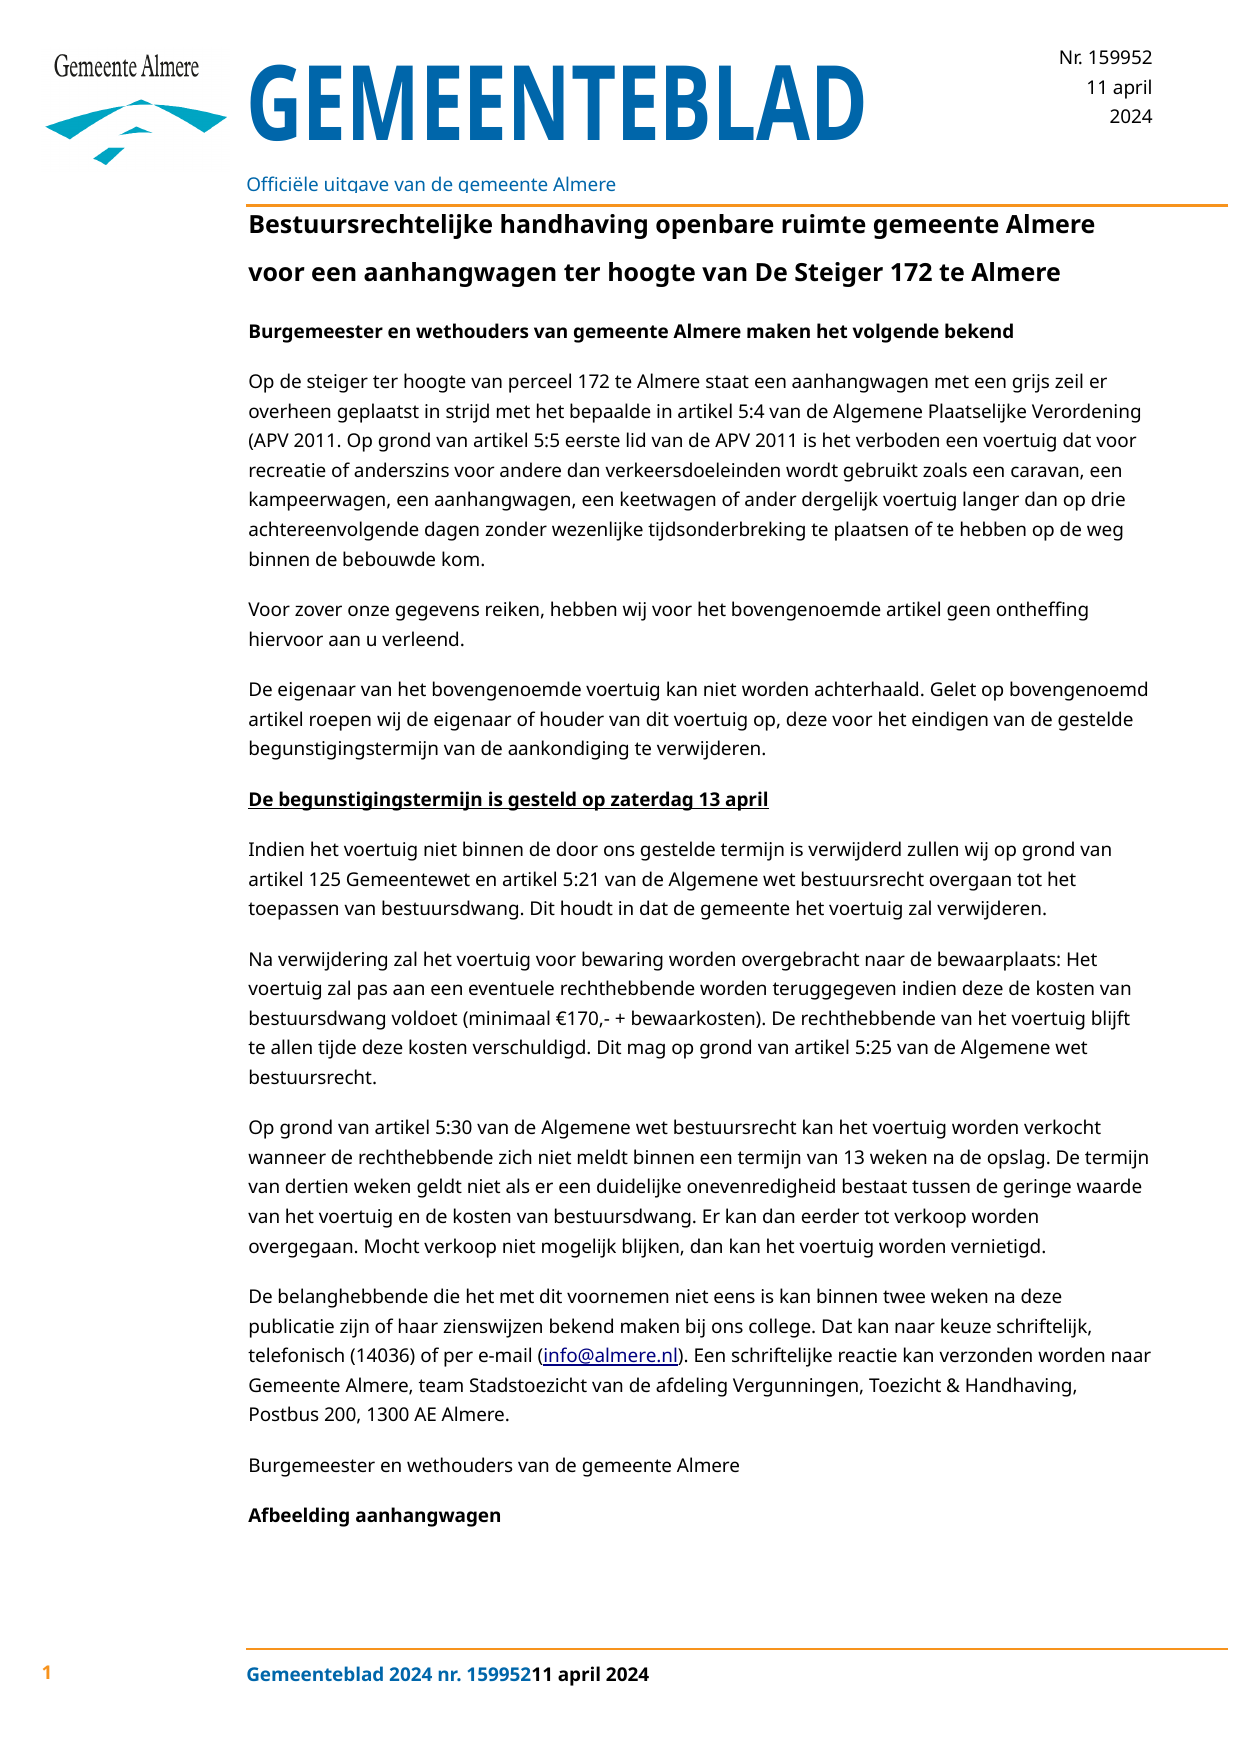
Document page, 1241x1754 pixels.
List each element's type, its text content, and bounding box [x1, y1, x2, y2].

text Op de steiger ter hoogte van perceel 172 te Almere staat een aanhangwagen met een grijs zeil er overheen geplaatst in strijd met het bepaalde in artikel 5:4 van de Algemene Plaatselijke Verordening (APV 2011. Op grond van artikel 5:5 eerste lid van de APV 2011 is het verboden een voertuig dat voor recreatie of anderszins voor andere dan verkeersdoeleinden wordt gebruikt zoals een caravan, een kampeerwagen, een aanhangwagen, een keetwagen of ander dergelijk voertuig langer dan op drie achtereenvolgende dagen zonder wezenlijke tijdsonderbreking te plaatsen of te hebben op de weg binnen de bebouwde kom. [248, 368, 1152, 572]
text De belanghebbende die het met dit voornemen niet eens is kan binnen twee weken na deze publicatie zijn of haar zienswijzen bekend maken bij ons college. Dat kan naar keuze schriftelijk, telefonisch (14036) of per e-mail (info@almere.nl). Een schriftelijke reactie kan verzonden worden naar Gemeente Almere, team Stadstoezicht van de afdeling Vergunningen, Toezicht & Handhaving, Postbus 200, 1300 AE Almere. [248, 1283, 1152, 1427]
text Op grond van artikel 5:30 van de Algemene wet bestuursrecht kan het voertuig worden verkocht wanneer de rechthebbende zich niet meldt binnen een termijn van 13 weken na de opslag. De termijn van dertien weken geldt niet als er een duidelijke onevenredigheid bestaat tussen de geringe waarde van het voertuig en de kosten van bestuursdwang. Er kan dan eerder tot verkoop worden overgegaan. Mocht verkoop niet mogelijk blijken, dan kan het voertuig worden vernietigd. [248, 1114, 1152, 1259]
picture [41, 47, 231, 172]
text Indien het voertuig niet binnen de door ons gestelde termijn is verwijderd zullen wij op grond van artikel 125 Gemeentewet en artikel 5:21 van de Algemene wet bestuursrecht overgaan tot het toepassen van bestuursdwang. Dit houdt in dat de gemeente het voertuig zal verwijderen. [248, 836, 1152, 921]
text Burgemeester en wethouders van gemeente Almere maken het volgende bekend [248, 318, 1152, 344]
text Voor zover onze gegevens reiken, hebben wij voor het bovengenoemde artikel geen ontheffing hiervoor aan u verleend. [248, 596, 1152, 652]
text Na verwijdering zal het voertuig voor bewaring worden overgebracht naar de bewaarplaats: Het voertuig zal pas aan een eventuele rechthebbende worden teruggegeven indien deze de kosten van bestuursdwang voldoet (minimaal €170,- + bewaarkosten). De rechthebbende van het voertuig blijft te allen tijde deze kosten verschuldigd. Dit mag op grond van artikel 5:25 van de Algemene wet bestuursrecht. [248, 946, 1152, 1090]
text Burgemeester en wethouders van de gemeente Almere [248, 1452, 1152, 1478]
text Afbeelding aanhangwagen [248, 1502, 1152, 1528]
text De eigenaar van het bovengenoemde voertuig kan niet worden achterhaald. Gelet op bovengenoemd artikel roepen wij de eigenaar of houder van dit voertuig op, deze voor het eindigen van de gestelde begunstigingstermijn van de aankondiging te verwijderen. [248, 676, 1152, 761]
text Bestuursrechtelijke handhaving openbare ruimte gemeente Almere voor een aanhangwagen ter hoogte van De Steiger 172 te Almere [248, 207, 1152, 288]
text De begunstigingstermijn is gesteld op zaterdag 13 april [248, 786, 1152, 812]
